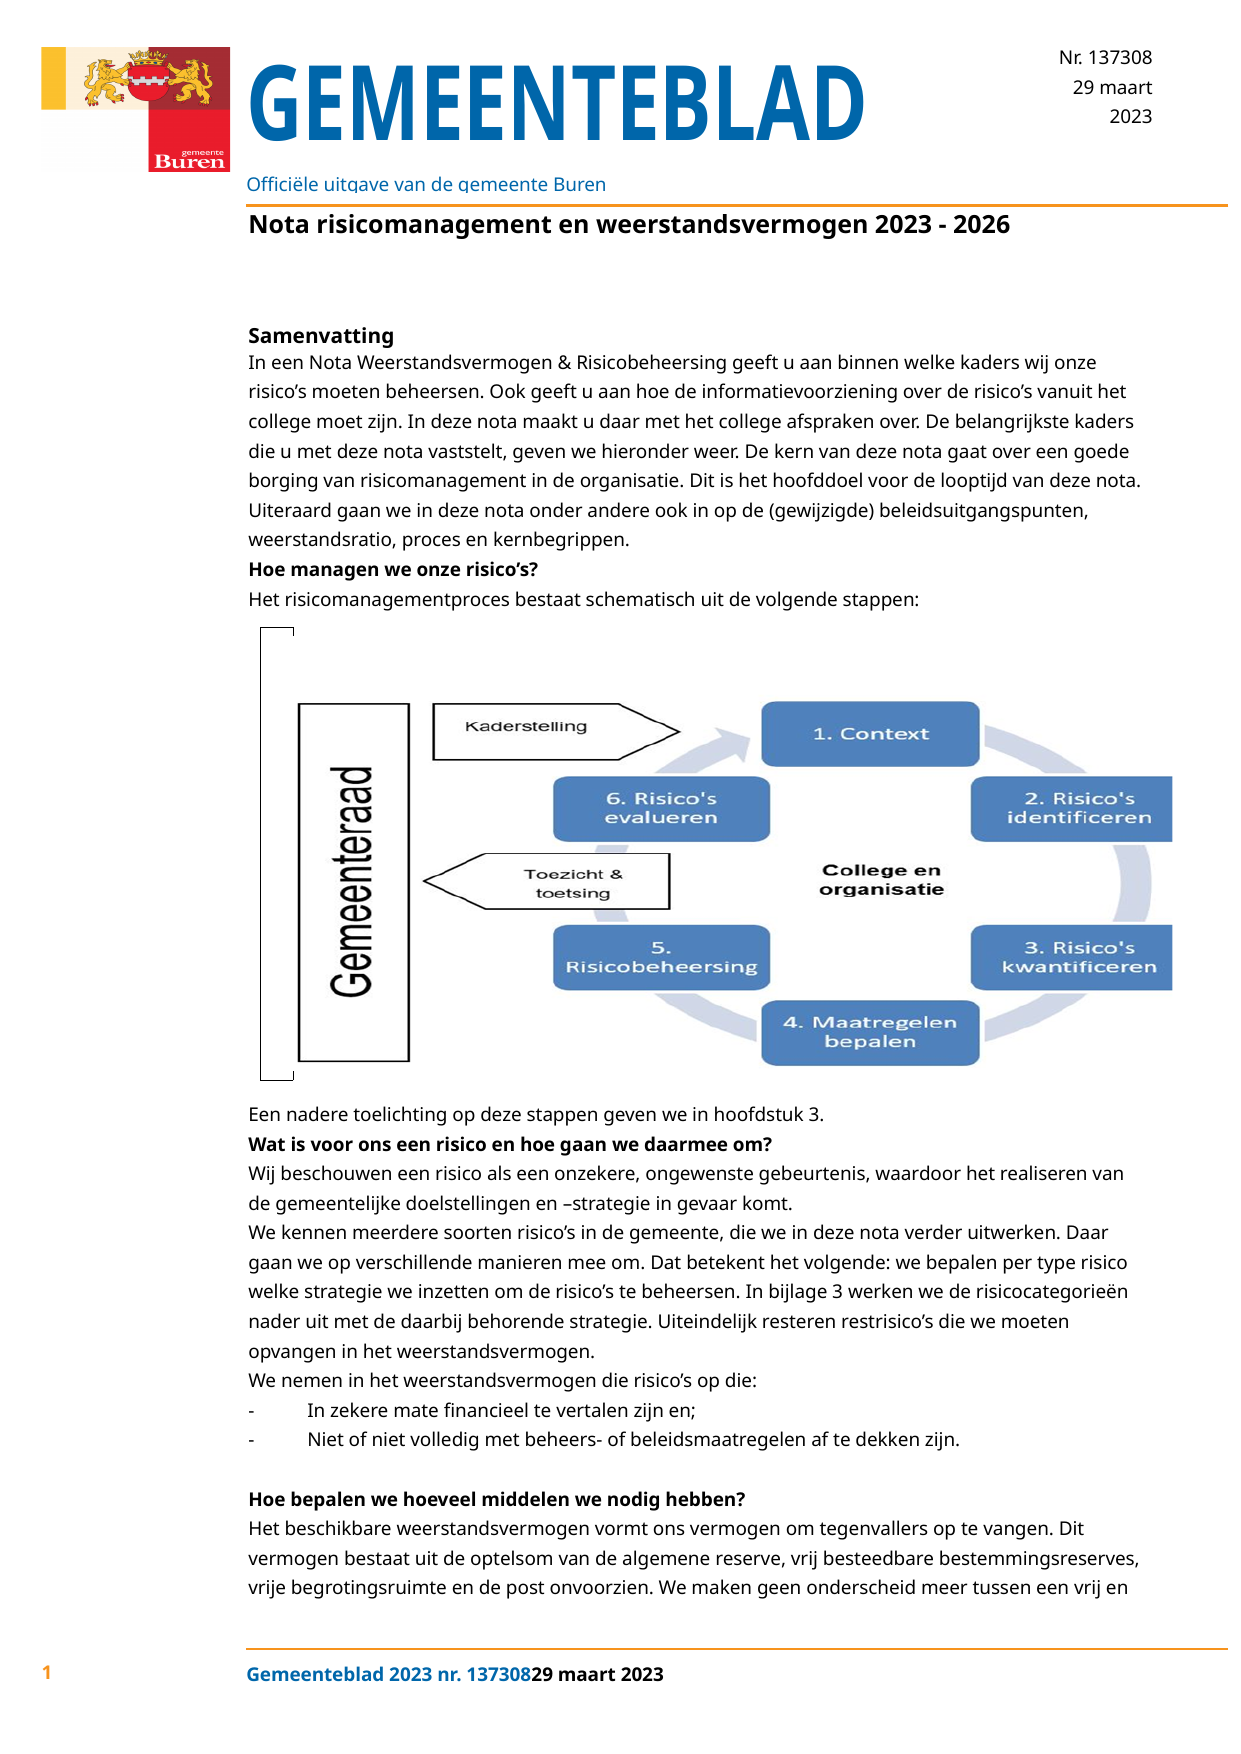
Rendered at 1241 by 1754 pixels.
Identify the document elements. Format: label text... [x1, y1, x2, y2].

picture [268, 636, 1173, 1071]
text Nota risicomanagement en weerstandsvermogen 2023 - 2026 [248, 207, 1152, 241]
text Het beschikbare weerstandsvermogen vormt ons vermogen om tegenvallers op te vangen. Dit vermogen bestaat uit de optelsom van de algemene reserve, vrij besteedbare bestemmingsreserves, vrije begrotingsruimte en de post onvoorzien. We maken geen onderscheid meer tussen een vrij en [248, 1515, 1152, 1600]
text Samenvatting [248, 321, 1152, 349]
text We kennen meerdere soorten risico’s in de gemeente, die we in deze nota verder uitwerken. Daar gaan we op verschillende manieren mee om. Dat betekent het volgende: we bepalen per type risico welke strategie we inzetten om de risico’s te beheersen. In bijlage 3 werken we de risicocategorieën nader uit met de daarbij behorende strategie. Uiteindelijk resteren restrisico’s die we moeten opvangen in het weerstandsvermogen. [248, 1219, 1152, 1364]
list In zekere mate financieel te vertalen zijn en; [248, 1397, 1152, 1423]
text We nemen in het weerstandsvermogen die risico’s op die: [248, 1367, 1152, 1393]
text Hoe managen we onze risico’s? [248, 556, 1152, 582]
text In een Nota Weerstandsvermogen & Risicobeheersing geeft u aan binnen welke kaders wij onze risico’s moeten beheersen. Ook geeft u aan hoe de informatievoorziening over de risico’s vanuit het college moet zijn. In deze nota maakt u daar met het college afspraken over. De belangrijkste kaders die u met deze nota vaststelt, geven we hieronder weer. De kern van deze nota gaat over een goede borging van risicomanagement in de organisatie. Dit is het hoofddoel voor de looptijd van deze nota. Uiteraard gaan we in deze nota onder andere ook in op de (gewijzigde) beleidsuitgangspunten, weerstandsratio, proces en kernbegrippen. [248, 349, 1152, 552]
text Wat is voor ons een risico en hoe gaan we daarmee om? [248, 1131, 1152, 1157]
text Wij beschouwen een risico als een onzekere, ongewenste gebeurtenis, waardoor het realiseren van de gemeentelijke doelstellingen en –strategie in gevaar komt. [248, 1160, 1152, 1216]
list Niet of niet volledig met beheers- of beleidsmaatregelen af te dekken zijn. [248, 1427, 1152, 1452]
text Een nadere toelichting op deze stappen geven we in hoofdstuk 3. [248, 1101, 1152, 1127]
picture [41, 47, 231, 172]
text Hoe bepalen we hoeveel middelen we nodig hebben? [248, 1486, 1152, 1512]
text Het risicomanagementproces bestaat schematisch uit de volgende stappen: [248, 586, 1152, 612]
